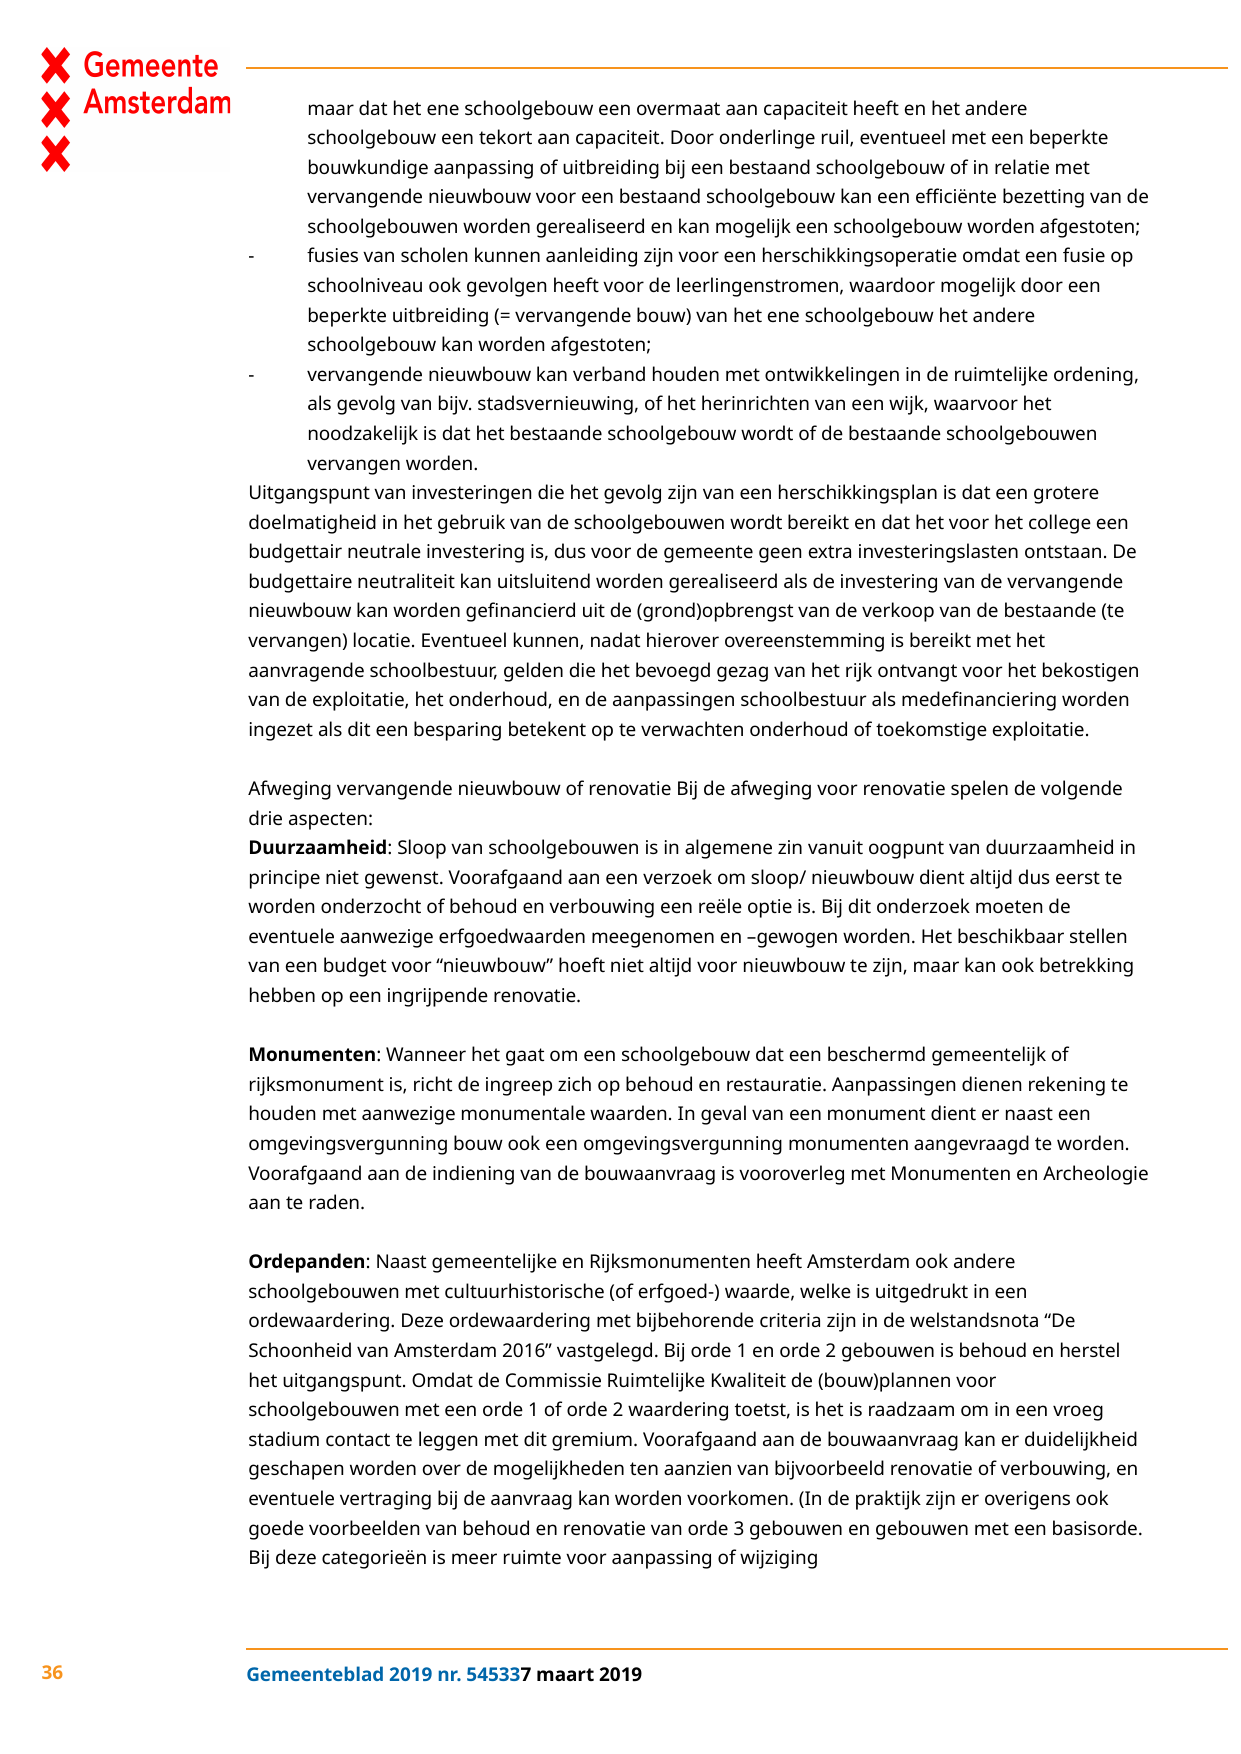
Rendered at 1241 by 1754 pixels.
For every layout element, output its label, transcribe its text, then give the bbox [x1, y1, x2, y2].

text Uitgangspunt van investeringen die het gevolg zijn van een herschikkingsplan is dat een grotere doelmatigheid in het gebruik van de schoolgebouwen wordt bereikt en dat het voor het college een budgettair neutrale investering is, dus voor de gemeente geen extra investeringslasten ontstaan. De budgettaire neutraliteit kan uitsluitend worden gerealiseerd als de investering van de vervangende nieuwbouw kan worden gefinancierd uit de (grond)opbrengst van de verkoop van de bestaande (te vervangen) locatie. Eventueel kunnen, nadat hierover overeenstemming is bereikt met het aanvragende schoolbestuur, gelden die het bevoegd gezag van het rijk ontvangt voor het bekostigen van de exploitatie, het onderhoud, en de aanpassingen schoolbestuur als medefinanciering worden ingezet als dit een besparing betekent op te verwachten onderhoud of toekomstige exploitatie. [248, 479, 1152, 742]
list maar dat het ene schoolgebouw een overmaat aan capaciteit heeft en het andere schoolgebouw een tekort aan capaciteit. Door onderlinge ruil, eventueel met een beperkte bouwkundige aanpassing of uitbreiding bij een bestaand schoolgebouw of in relatie met vervangende nieuwbouw voor een bestaand schoolgebouw kan een efficiënte bezetting van de schoolgebouwen worden gerealiseerd en kan mogelijk een schoolgebouw worden afgestoten; [248, 95, 1152, 239]
list vervangende nieuwbouw kan verband houden met ontwikkelingen in de ruimtelijke ordening, als gevolg van bijv. stadsvernieuwing, of het herinrichten van een wijk, waarvoor het noodzakelijk is dat het bestaande schoolgebouw wordt of de bestaande schoolgebouwen vervangen worden. [248, 361, 1152, 476]
picture [41, 47, 231, 172]
text Monumenten: Wanneer het gaat om een schoolgebouw dat een beschermd gemeentelijk of rijksmonument is, richt de ingreep zich op behoud en restauratie. Aanpassingen dienen rekening te houden met aanwezige monumentale waarden. In geval van een monument dient er naast een omgevingsvergunning bouw ook een omgevingsvergunning monumenten aangevraagd te worden. Voorafgaand aan de indiening van de bouwaanvraag is vooroverleg met Monumenten en Archeologie aan te raden. [248, 1041, 1152, 1215]
text Ordepanden: Naast gemeentelijke en Rijksmonumenten heeft Amsterdam ook andere schoolgebouwen met cultuurhistorische (of erfgoed-) waarde, welke is uitgedrukt in een ordewaardering. Deze ordewaardering met bijbehorende criteria zijn in de welstandsnota “De Schoonheid van Amsterdam 2016” vastgelegd. Bij orde 1 en orde 2 gebouwen is behoud en herstel het uitgangspunt. Omdat de Commissie Ruimtelijke Kwaliteit de (bouw)plannen voor schoolgebouwen met een orde 1 of orde 2 waardering toetst, is het is raadzaam om in een vroeg stadium contact te leggen met dit gremium. Voorafgaand aan de bouwaanvraag kan er duidelijkheid geschapen worden over de mogelijkheden ten aanzien van bijvoorbeeld renovatie of verbouwing, en eventuele vertraging bij de aanvraag kan worden voorkomen. (In de praktijk zijn er overigens ook goede voorbeelden van behoud en renovatie van orde 3 gebouwen en gebouwen met een basisorde. Bij deze categorieën is meer ruimte voor aanpassing of wijziging [248, 1248, 1152, 1570]
list fusies van scholen kunnen aanleiding zijn voor een herschikkingsoperatie omdat een fusie op schoolniveau ook gevolgen heeft voor de leerlingenstromen, waardoor mogelijk door een beperkte uitbreiding (= vervangende bouw) van het ene schoolgebouw het andere schoolgebouw kan worden afgestoten; [248, 243, 1152, 357]
text Afweging vervangende nieuwbouw of renovatie Bij de afweging voor renovatie spelen de volgende drie aspecten: [248, 775, 1152, 831]
text Duurzaamheid: Sloop van schoolgebouwen is in algemene zin vanuit oogpunt van duurzaamheid in principe niet gewenst. Voorafgaand aan een verzoek om sloop/ nieuwbouw dient altijd dus eerst te worden onderzocht of behoud en verbouwing een reële optie is. Bij dit onderzoek moeten de eventuele aanwezige erfgoedwaarden meegenomen en –gewogen worden. Het beschikbaar stellen van een budget voor “nieuwbouw” hoeft niet altijd voor nieuwbouw te zijn, maar kan ook betrekking hebben op een ingrijpende renovatie. [248, 834, 1152, 1008]
